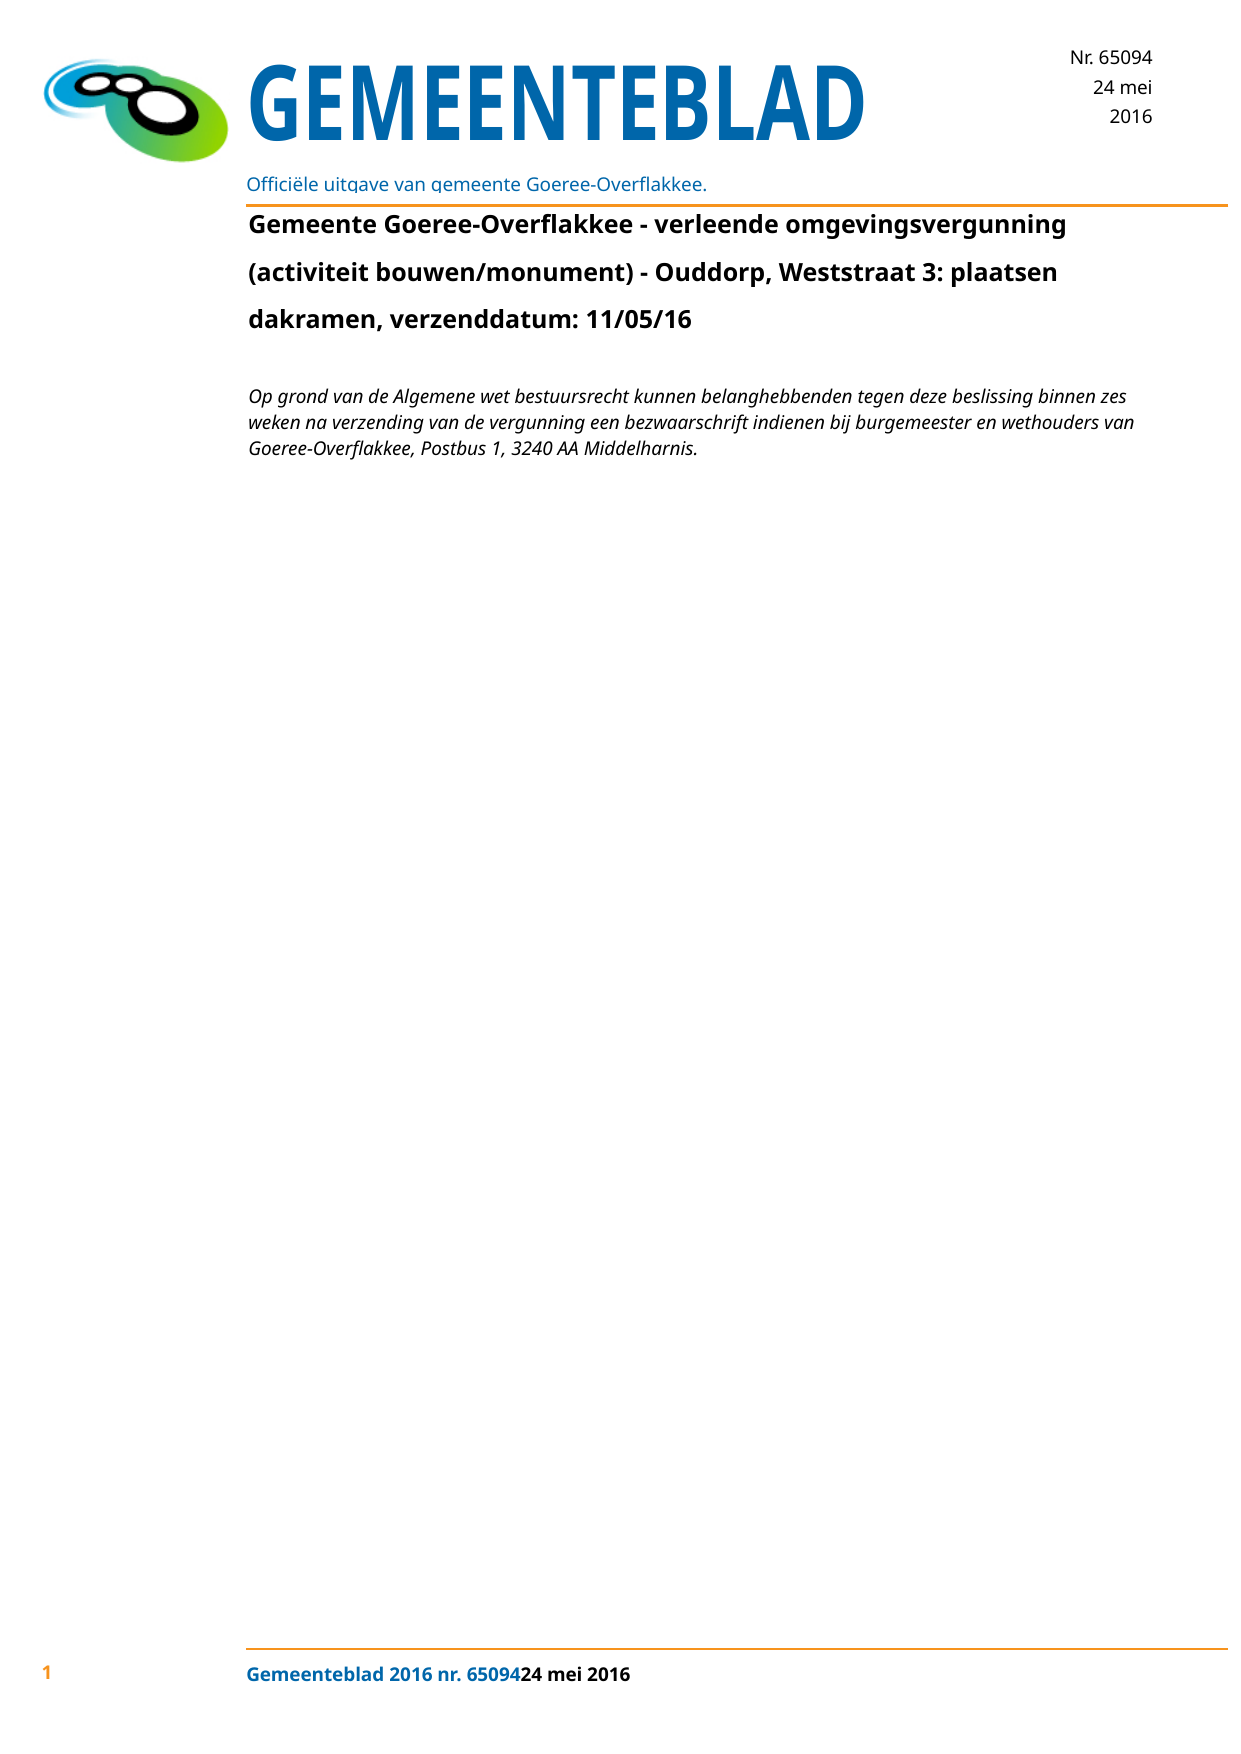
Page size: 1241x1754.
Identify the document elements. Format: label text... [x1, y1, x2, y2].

picture [41, 47, 231, 172]
text Gemeente Goeree-Overflakkee - verleende omgevingsvergunning (activiteit bouwen/monument) - Ouddorp, Weststraat 3: plaatsen dakramen, verzenddatum: 11/05/16 [248, 207, 1152, 336]
text Op grond van de Algemene wet bestuursrecht kunnen belanghebbenden tegen deze beslissing binnen zes weken na verzending van de vergunning een bezwaarschrift indienen bij burgemeester en wethouders van Goeree-Overflakkee, Postbus 1, 3240 AA Middelharnis. [248, 384, 1152, 461]
